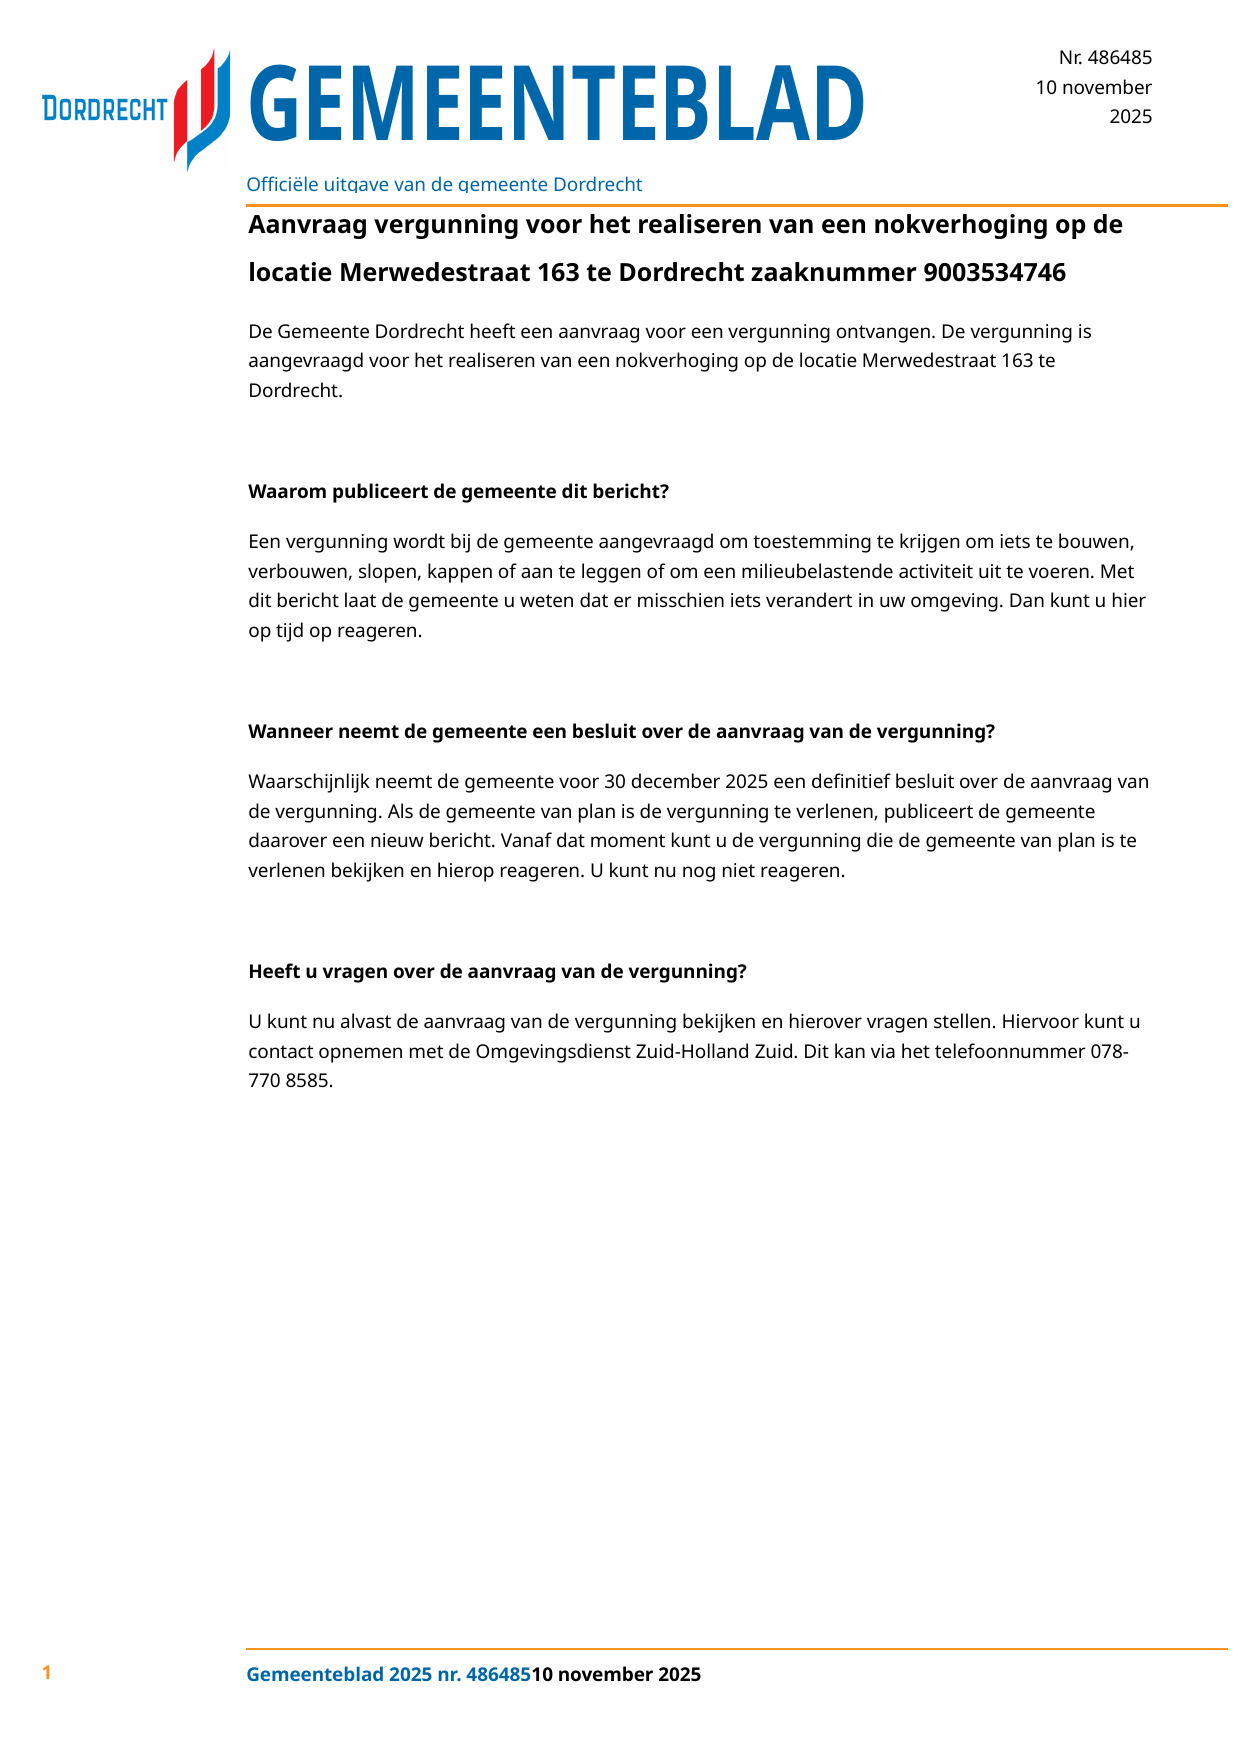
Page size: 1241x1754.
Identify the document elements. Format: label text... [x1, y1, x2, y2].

text U kunt nu alvast de aanvraag van de vergunning bekijken en hierover vragen stellen. Hiervoor kunt u contact opnemen met de Omgevingsdienst Zuid-Holland Zuid. Dit kan via het telefoonnummer 078-770 8585. [248, 1008, 1152, 1093]
text Waarom publiceert de gemeente dit bericht? [248, 478, 1152, 504]
text Aanvraag vergunning voor het realiseren van een nokverhoging op de locatie Merwedestraat 163 te Dordrecht zaaknummer 9003534746 [248, 207, 1152, 288]
picture [41, 47, 231, 172]
text De Gemeente Dordrecht heeft een aanvraag voor een vergunning ontvangen. De vergunning is aangevraagd voor het realiseren van een nokverhoging op de locatie Merwedestraat 163 te Dordrecht. [248, 318, 1152, 403]
text Een vergunning wordt bij de gemeente aangevraagd om toestemming te krijgen om iets te bouwen, verbouwen, slopen, kappen of aan te leggen of om een milieubelastende activiteit uit te voeren. Met dit bericht laat de gemeente u weten dat er misschien iets verandert in uw omgeving. Dan kunt u hier op tijd op reageren. [248, 528, 1152, 643]
text Heeft u vragen over de aanvraag van de vergunning? [248, 958, 1152, 984]
text Wanneer neemt de gemeente een besluit over de aanvraag van de vergunning? [248, 718, 1152, 744]
text Waarschijnlijk neemt de gemeente voor 30 december 2025 een definitief besluit over de aanvraag van de vergunning. Als de gemeente van plan is de vergunning te verlenen, publiceert de gemeente daarover een nieuw bericht. Vanaf dat moment kunt u de vergunning die de gemeente van plan is te verlenen bekijken en hierop reageren. U kunt nu nog niet reageren. [248, 768, 1152, 883]
